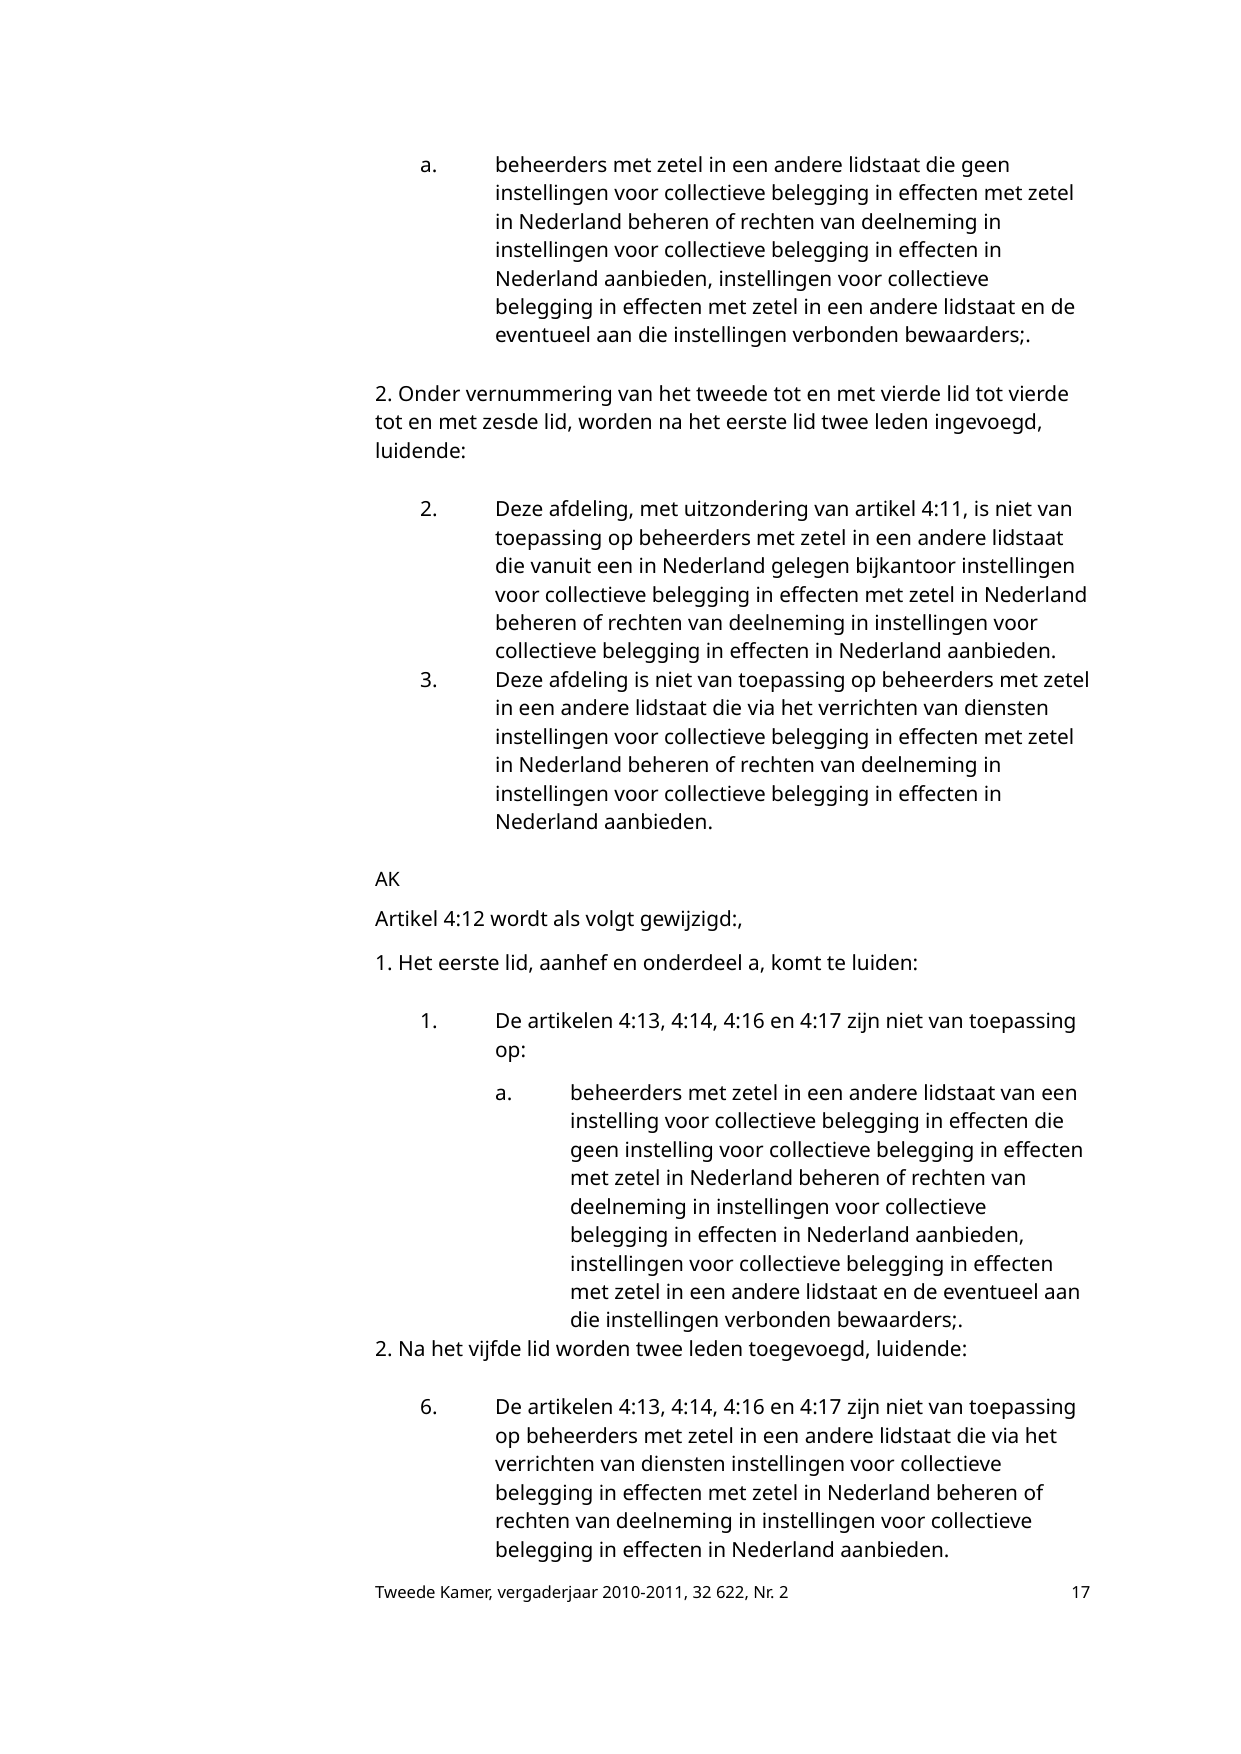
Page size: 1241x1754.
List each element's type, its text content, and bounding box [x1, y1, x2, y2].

text 2. Onder vernummering van het tweede tot en met vierde lid tot vierde tot en met zesde lid, worden na het eerste lid twee leden ingevoegd, luidende: [375, 379, 1090, 464]
list De artikelen 4:13, 4:14, 4:16 en 4:17 zijn niet van toepassing op beheerders met zetel in een andere lidstaat die via het verrichten van diensten instellingen voor collectieve belegging in effecten met zetel in Nederland beheren of rechten van deelneming in instellingen voor collectieve belegging in effecten in Nederland aanbieden. [420, 1392, 1090, 1563]
text AK [375, 866, 1090, 893]
text Artikel 4:12 wordt als volgt gewijzigd:, [375, 904, 1090, 933]
list Deze afdeling, met uitzondering van artikel 4:11, is niet van toepassing op beheerders met zetel in een andere lidstaat die vanuit een in Nederland gelegen bijkantoor instellingen voor collectieve belegging in effecten met zetel in Nederland beheren of rechten van deelneming in instellingen voor collectieve belegging in effecten in Nederland aanbieden. [420, 494, 1090, 665]
list beheerders met zetel in een andere lidstaat die geen instellingen voor collectieve belegging in effecten met zetel in Nederland beheren of rechten van deelneming in instellingen voor collectieve belegging in effecten in Nederland aanbieden, instellingen voor collectieve belegging in effecten met zetel in een andere lidstaat en de eventueel aan die instellingen verbonden bewaarders;. [420, 150, 1090, 349]
list Deze afdeling is niet van toepassing op beheerders met zetel in een andere lidstaat die via het verrichten van diensten instellingen voor collectieve belegging in effecten met zetel in Nederland beheren of rechten van deelneming in instellingen voor collectieve belegging in effecten in Nederland aanbieden. [420, 665, 1090, 836]
list beheerders met zetel in een andere lidstaat van een instelling voor collectieve belegging in effecten die geen instelling voor collectieve belegging in effecten met zetel in Nederland beheren of rechten van deelneming in instellingen voor collectieve belegging in effecten in Nederland aanbieden, instellingen voor collectieve belegging in effecten met zetel in een andere lidstaat en de eventueel aan die instellingen verbonden bewaarders;. [495, 1078, 1090, 1334]
list De artikelen 4:13, 4:14, 4:16 en 4:17 zijn niet van toepassing op: [420, 1006, 1090, 1063]
text 2. Na het vijfde lid worden twee leden toegevoegd, luidende: [375, 1334, 1090, 1362]
text 1. Het eerste lid, aanhef en onderdeel a, komt te luiden: [375, 948, 1090, 976]
